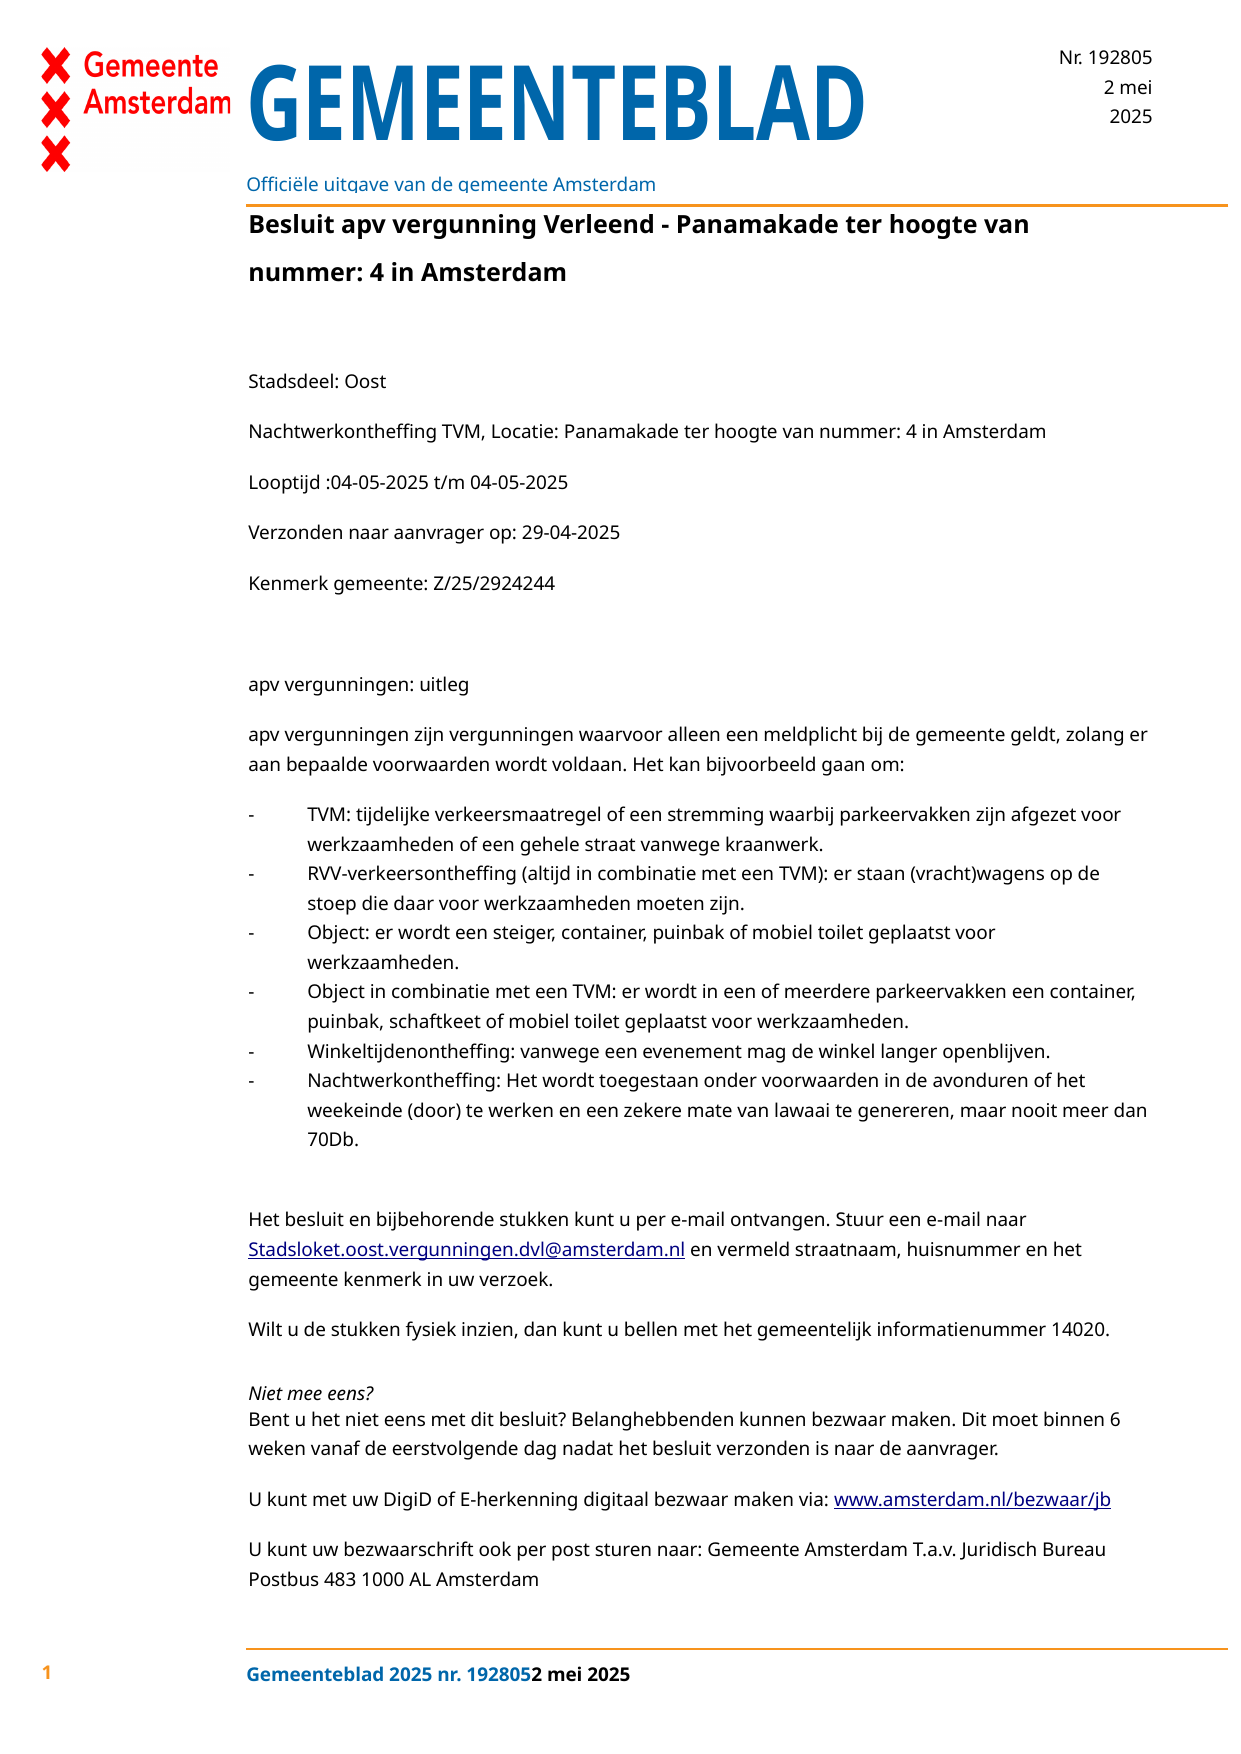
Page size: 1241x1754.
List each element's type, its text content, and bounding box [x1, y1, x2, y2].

list RVV-verkeersontheffing (altijd in combinatie met een TVM): er staan (vracht)wagens op de stoep die daar voor werkzaamheden moeten zijn. [248, 860, 1152, 916]
text U kunt met uw DigiD of E-herkenning digitaal bezwaar maken via: www.amsterdam.nl/bezwaar/jb [248, 1486, 1152, 1512]
text Het besluit en bijbehorende stukken kunt u per e-mail ontvangen. Stuur een e-mail naar Stadsloket.oost.vergunningen.dvl@amsterdam.nl en vermeld straatnaam, huisnummer en het gemeente kenmerk in uw verzoek. [248, 1207, 1152, 1292]
text Kenmerk gemeente: Z/25/2924244 [248, 570, 1152, 596]
list TVM: tijdelijke verkeersmaatregel of een stremming waarbij parkeervakken zijn afgezet voor werkzaamheden of een gehele straat vanwege kraanwerk. [248, 801, 1152, 857]
text Niet mee eens? [248, 1380, 1152, 1406]
list Object: er wordt een steiger, container, puinbak of mobiel toilet geplaatst voor werkzaamheden. [248, 919, 1152, 975]
text Besluit apv vergunning Verleend - Panamakade ter hoogte van nummer: 4 in Amsterdam [248, 207, 1152, 288]
text Bent u het niet eens met dit besluit? Belanghebbenden kunnen bezwaar maken. Dit moet binnen 6 weken vanaf de eerstvolgende dag nadat het besluit verzonden is naar de aanvrager. [248, 1406, 1152, 1461]
list Object in combinatie met een TVM: er wordt in een of meerdere parkeervakken een container, puinbak, schaftkeet of mobiel toilet geplaatst voor werkzaamheden. [248, 979, 1152, 1034]
text Nachtwerkontheffing TVM, Locatie: Panamakade ter hoogte van nummer: 4 in Amsterdam [248, 419, 1152, 444]
text Looptijd :04-05-2025 t/m 04-05-2025 [248, 469, 1152, 495]
text apv vergunningen zijn vergunningen waarvoor alleen een meldplicht bij de gemeente geldt, zolang er aan bepaalde voorwaarden wordt voldaan. Het kan bijvoorbeeld gaan om: [248, 721, 1152, 777]
text apv vergunningen: uitleg [248, 671, 1152, 697]
text U kunt uw bezwaarschrift ook per post sturen naar: Gemeente Amsterdam T.a.v. Juridisch Bureau Postbus 483 1000 AL Amsterdam [248, 1536, 1152, 1592]
picture [41, 47, 231, 172]
text Verzonden naar aanvrager op: 29-04-2025 [248, 519, 1152, 545]
list Winkeltijdenontheffing: vanwege een evenement mag de winkel langer openblijven. [248, 1038, 1152, 1064]
text Wilt u de stukken fysiek inzien, dan kunt u bellen met het gemeentelijk informatienummer 14020. [248, 1316, 1152, 1342]
text Stadsdeel: Oost [248, 368, 1152, 394]
list Nachtwerkontheffing: Het wordt toegestaan onder voorwaarden in de avonduren of het weekeinde (door) te werken en een zekere mate van lawaai te genereren, maar nooit meer dan 70Db. [248, 1067, 1152, 1152]
